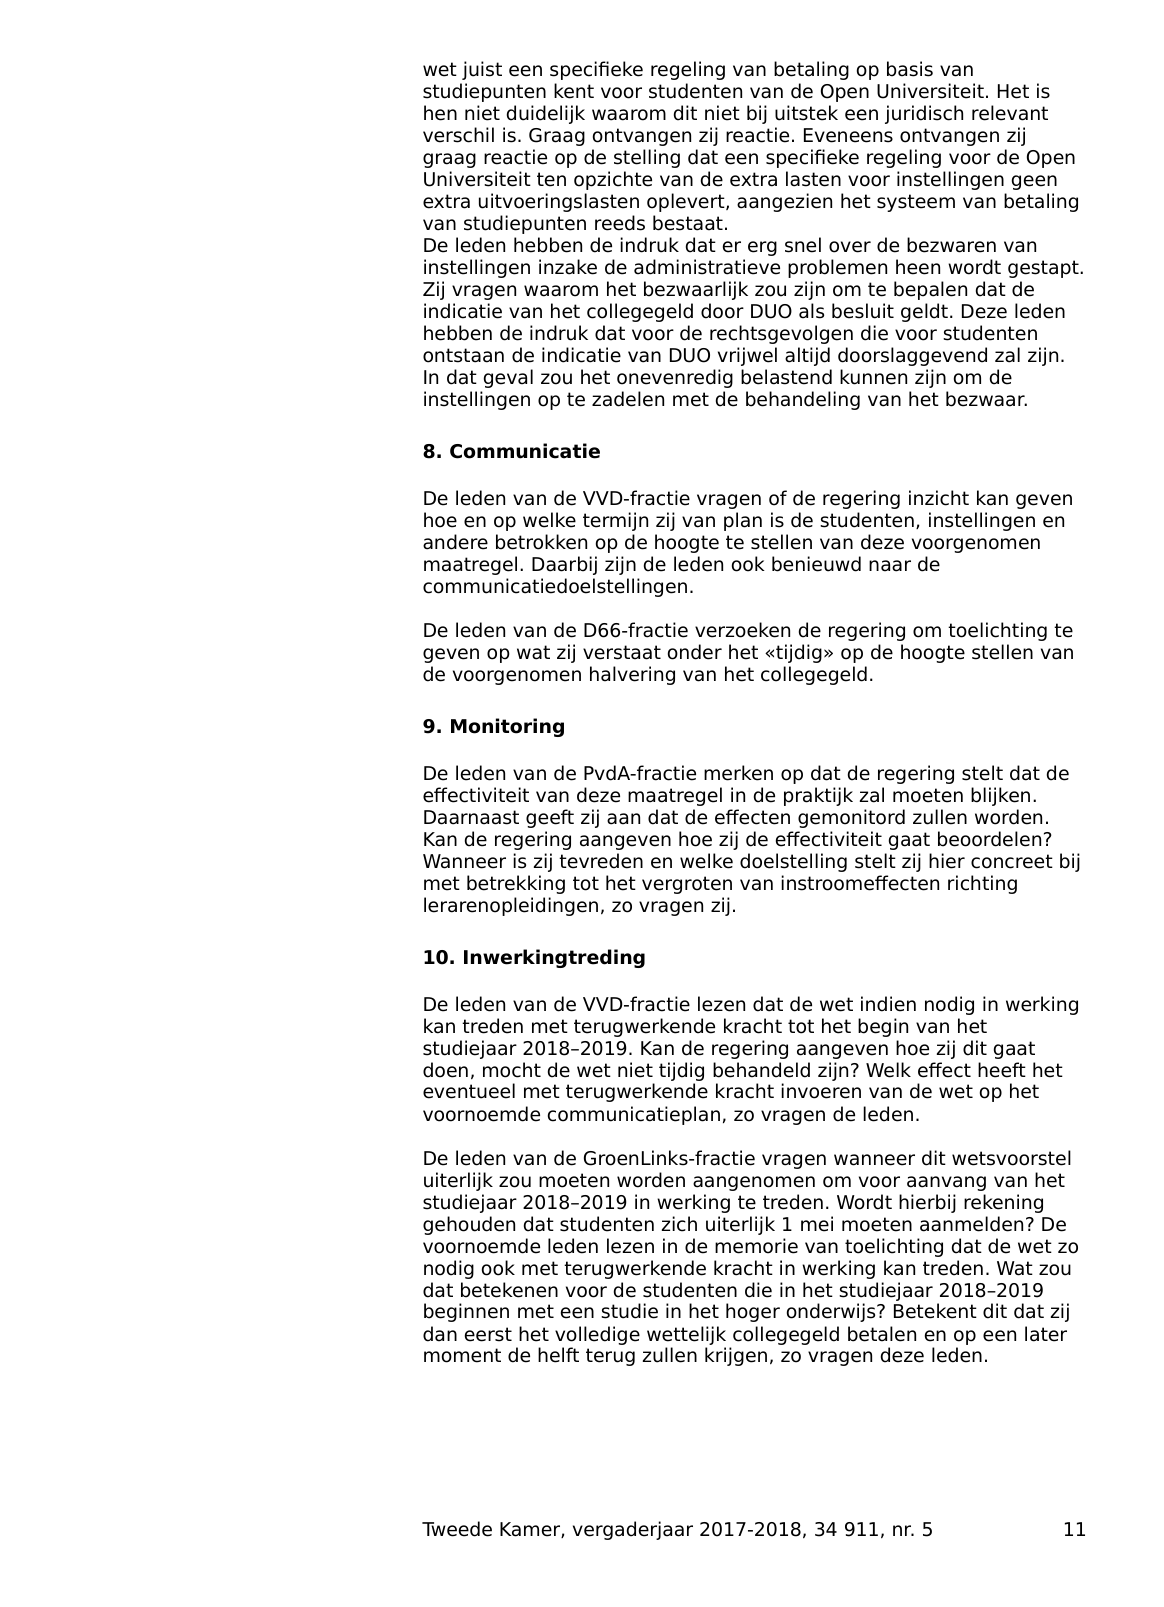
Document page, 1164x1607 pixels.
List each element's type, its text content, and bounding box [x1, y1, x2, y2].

text De leden van de D66-fractie verzoeken de regering om toelichting te geven op wat zij verstaat onder het «tijdig» op de hoogte stellen van de voorgenomen halvering van het collegegeld. [422, 620, 1087, 686]
text De leden van de VVD-fractie vragen of de regering inzicht kan geven hoe en op welke termijn zij van plan is de studenten, instellingen en andere betrokken op de hoogte te stellen van deze voorgenomen maatregel. Daarbij zijn de leden ook benieuwd naar de communicatiedoelstellingen. [422, 488, 1087, 598]
text wet juist een specifieke regeling van betaling op basis van studiepunten kent voor studenten van de Open Universiteit. Het is hen niet duidelijk waarom dit niet bij uitstek een juridisch relevant verschil is. Graag ontvangen zij reactie. Eveneens ontvangen zij graag reactie op de stelling dat een specifieke regeling voor de Open Universiteit ten opzichte van de extra lasten voor instellingen geen extra uitvoeringslasten oplevert, aangezien het systeem van betaling van studiepunten reeds bestaat. [422, 59, 1087, 235]
subtitle 10. Inwerkingtreding [422, 947, 1087, 968]
text De leden hebben de indruk dat er erg snel over de bezwaren van instellingen inzake de administratieve problemen heen wordt gestapt. Zij vragen waarom het bezwaarlijk zou zijn om te bepalen dat de indicatie van het collegegeld door DUO als besluit geldt. Deze leden hebben de indruk dat voor de rechtsgevolgen die voor studenten ontstaan de indicatie van DUO vrijwel altijd doorslaggevend zal zijn. In dat geval zou het onevenredig belastend kunnen zijn om de instellingen op te zadelen met de behandeling van het bezwaar. [422, 235, 1087, 411]
text De leden van de VVD-fractie lezen dat de wet indien nodig in werking kan treden met terugwerkende kracht tot het begin van het studiejaar 2018–2019. Kan de regering aangeven hoe zij dit gaat doen, mocht de wet niet tijdig behandeld zijn? Welk effect heeft het eventueel met terugwerkende kracht invoeren van de wet op het voornoemde communicatieplan, zo vragen de leden. [422, 993, 1087, 1125]
subtitle 9. Monitoring [422, 716, 1087, 738]
text De leden van de PvdA-fractie merken op dat de regering stelt dat de effectiviteit van deze maatregel in de praktijk zal moeten blijken. Daarnaast geeft zij aan dat de effecten gemonitord zullen worden. Kan de regering aangeven hoe zij de effectiviteit gaat beoordelen? Wanneer is zij tevreden en welke doelstelling stelt zij hier concreet bij met betrekking tot het vergroten van instroomeffecten richting lerarenopleidingen, zo vragen zij. [422, 763, 1087, 917]
text De leden van de GroenLinks-fractie vragen wanneer dit wetsvoorstel uiterlijk zou moeten worden aangenomen om voor aanvang van het studiejaar 2018–2019 in werking te treden. Wordt hierbij rekening gehouden dat studenten zich uiterlijk 1 mei moeten aanmelden? De voornoemde leden lezen in de memorie van toelichting dat de wet zo nodig ook met terugwerkende kracht in werking kan treden. Wat zou dat betekenen voor de studenten die in het studiejaar 2018–2019 beginnen met een studie in het hoger onderwijs? Betekent dit dat zij dan eerst het volledige wettelijk collegegeld betalen en op een later moment de helft terug zullen krijgen, zo vragen deze leden. [422, 1148, 1087, 1367]
subtitle 8. Communicatie [422, 441, 1087, 463]
